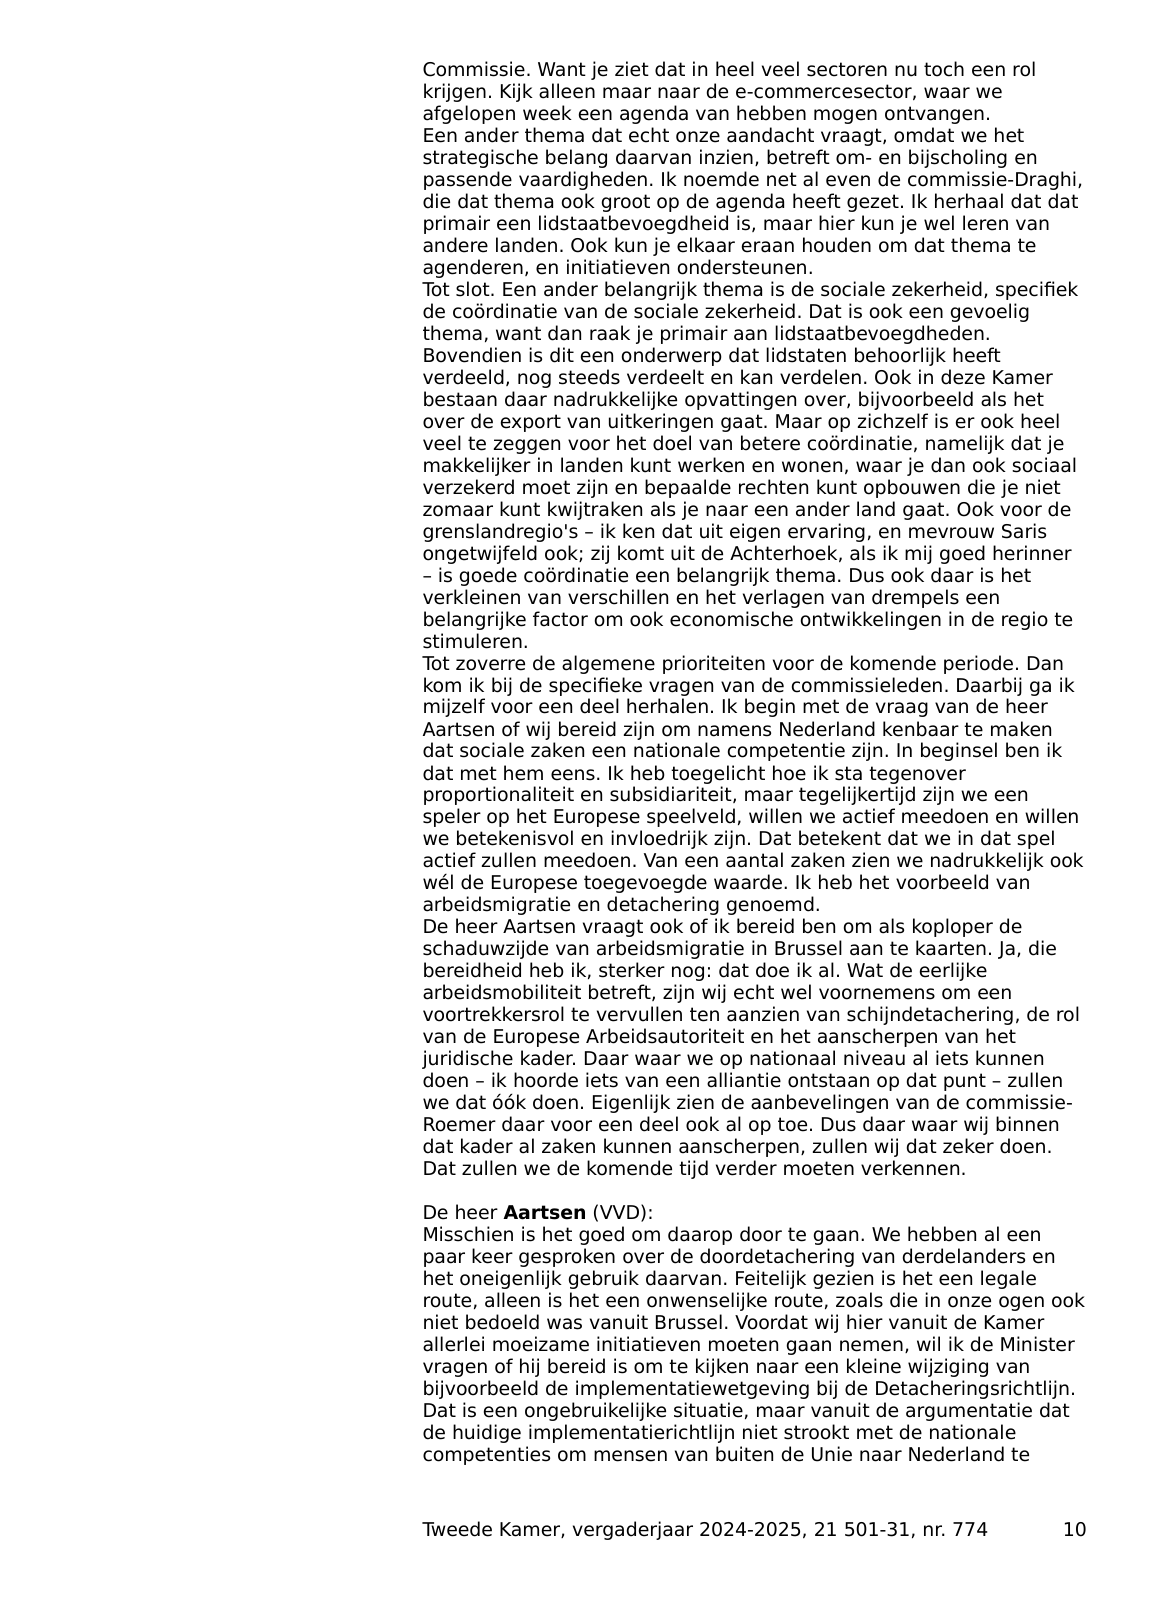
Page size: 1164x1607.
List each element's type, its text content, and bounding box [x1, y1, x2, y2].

text Tot zoverre de algemene prioriteiten voor de komende periode. Dan kom ik bij de specifieke vragen van de commissieleden. Daarbij ga ik mijzelf voor een deel herhalen. Ik begin met de vraag van de heer Aartsen of wij bereid zijn om namens Nederland kenbaar te maken dat sociale zaken een nationale competentie zijn. In beginsel ben ik dat met hem eens. Ik heb toegelicht hoe ik sta tegenover proportionaliteit en subsidiariteit, maar tegelijkertijd zijn we een speler op het Europese speelveld, willen we actief meedoen en willen we betekenisvol en invloedrijk zijn. Dat betekent dat we in dat spel actief zullen meedoen. Van een aantal zaken zien we nadrukkelijk ook wél de Europese toegevoegde waarde. Ik heb het voorbeeld van arbeidsmigratie en detachering genoemd. [422, 652, 1087, 916]
text Tot slot. Een ander belangrijk thema is de sociale zekerheid, specifiek de coördinatie van de sociale zekerheid. Dat is ook een gevoelig thema, want dan raak je primair aan lidstaatbevoegdheden. Bovendien is dit een onderwerp dat lidstaten behoorlijk heeft verdeeld, nog steeds verdeelt en kan verdelen. Ook in deze Kamer bestaan daar nadrukkelijke opvattingen over, bijvoorbeeld als het over de export van uitkeringen gaat. Maar op zichzelf is er ook heel veel te zeggen voor het doel van betere coördinatie, namelijk dat je makkelijker in landen kunt werken en wonen, waar je dan ook sociaal verzekerd moet zijn en bepaalde rechten kunt opbouwen die je niet zomaar kunt kwijtraken als je naar een ander land gaat. Ook voor de grenslandregio's – ik ken dat uit eigen ervaring, en mevrouw Saris ongetwijfeld ook; zij komt uit de Achterhoek, als ik mij goed herinner – is goede coördinatie een belangrijk thema. Dus ook daar is het verkleinen van verschillen en het verlagen van drempels een belangrijke factor om ook economische ontwikkelingen in de regio te stimuleren. [422, 279, 1087, 652]
text Commissie. Want je ziet dat in heel veel sectoren nu toch een rol krijgen. Kijk alleen maar naar de e-commercesector, waar we afgelopen week een agenda van hebben mogen ontvangen. [422, 59, 1087, 125]
text Een ander thema dat echt onze aandacht vraagt, omdat we het strategische belang daarvan inzien, betreft om- en bijscholing en passende vaardigheden. Ik noemde net al even de commissie-Draghi, die dat thema ook groot op de agenda heeft gezet. Ik herhaal dat dat primair een lidstaatbevoegdheid is, maar hier kun je wel leren van andere landen. Ook kun je elkaar eraan houden om dat thema te agenderen, en initiatieven ondersteunen. [422, 125, 1087, 279]
text De heer Aartsen (VVD): [422, 1202, 1087, 1224]
text De heer Aartsen vraagt ook of ik bereid ben om als koploper de schaduwzijde van arbeidsmigratie in Brussel aan te kaarten. Ja, die bereidheid heb ik, sterker nog: dat doe ik al. Wat de eerlijke arbeidsmobiliteit betreft, zijn wij echt wel voornemens om een voortrekkersrol te vervullen ten aanzien van schijndetachering, de rol van de Europese Arbeidsautoriteit en het aanscherpen van het juridische kader. Daar waar we op nationaal niveau al iets kunnen doen – ik hoorde iets van een alliantie ontstaan op dat punt – zullen we dat óók doen. Eigenlijk zien de aanbevelingen van de commissie-Roemer daar voor een deel ook al op toe. Dus daar waar wij binnen dat kader al zaken kunnen aanscherpen, zullen wij dat zeker doen. Dat zullen we de komende tijd verder moeten verkennen. [422, 916, 1087, 1180]
text Misschien is het goed om daarop door te gaan. We hebben al een paar keer gesproken over de doordetachering van derdelanders en het oneigenlijk gebruik daarvan. Feitelijk gezien is het een legale route, alleen is het een onwenselijke route, zoals die in onze ogen ook niet bedoeld was vanuit Brussel. Voordat wij hier vanuit de Kamer allerlei moeizame initiatieven moeten gaan nemen, wil ik de Minister vragen of hij bereid is om te kijken naar een kleine wijziging van bijvoorbeeld de implementatiewetgeving bij de Detacheringsrichtlijn. Dat is een ongebruikelijke situatie, maar vanuit de argumentatie dat de huidige implementatierichtlijn niet strookt met de nationale competenties om mensen van buiten de Unie naar Nederland te [422, 1224, 1087, 1466]
